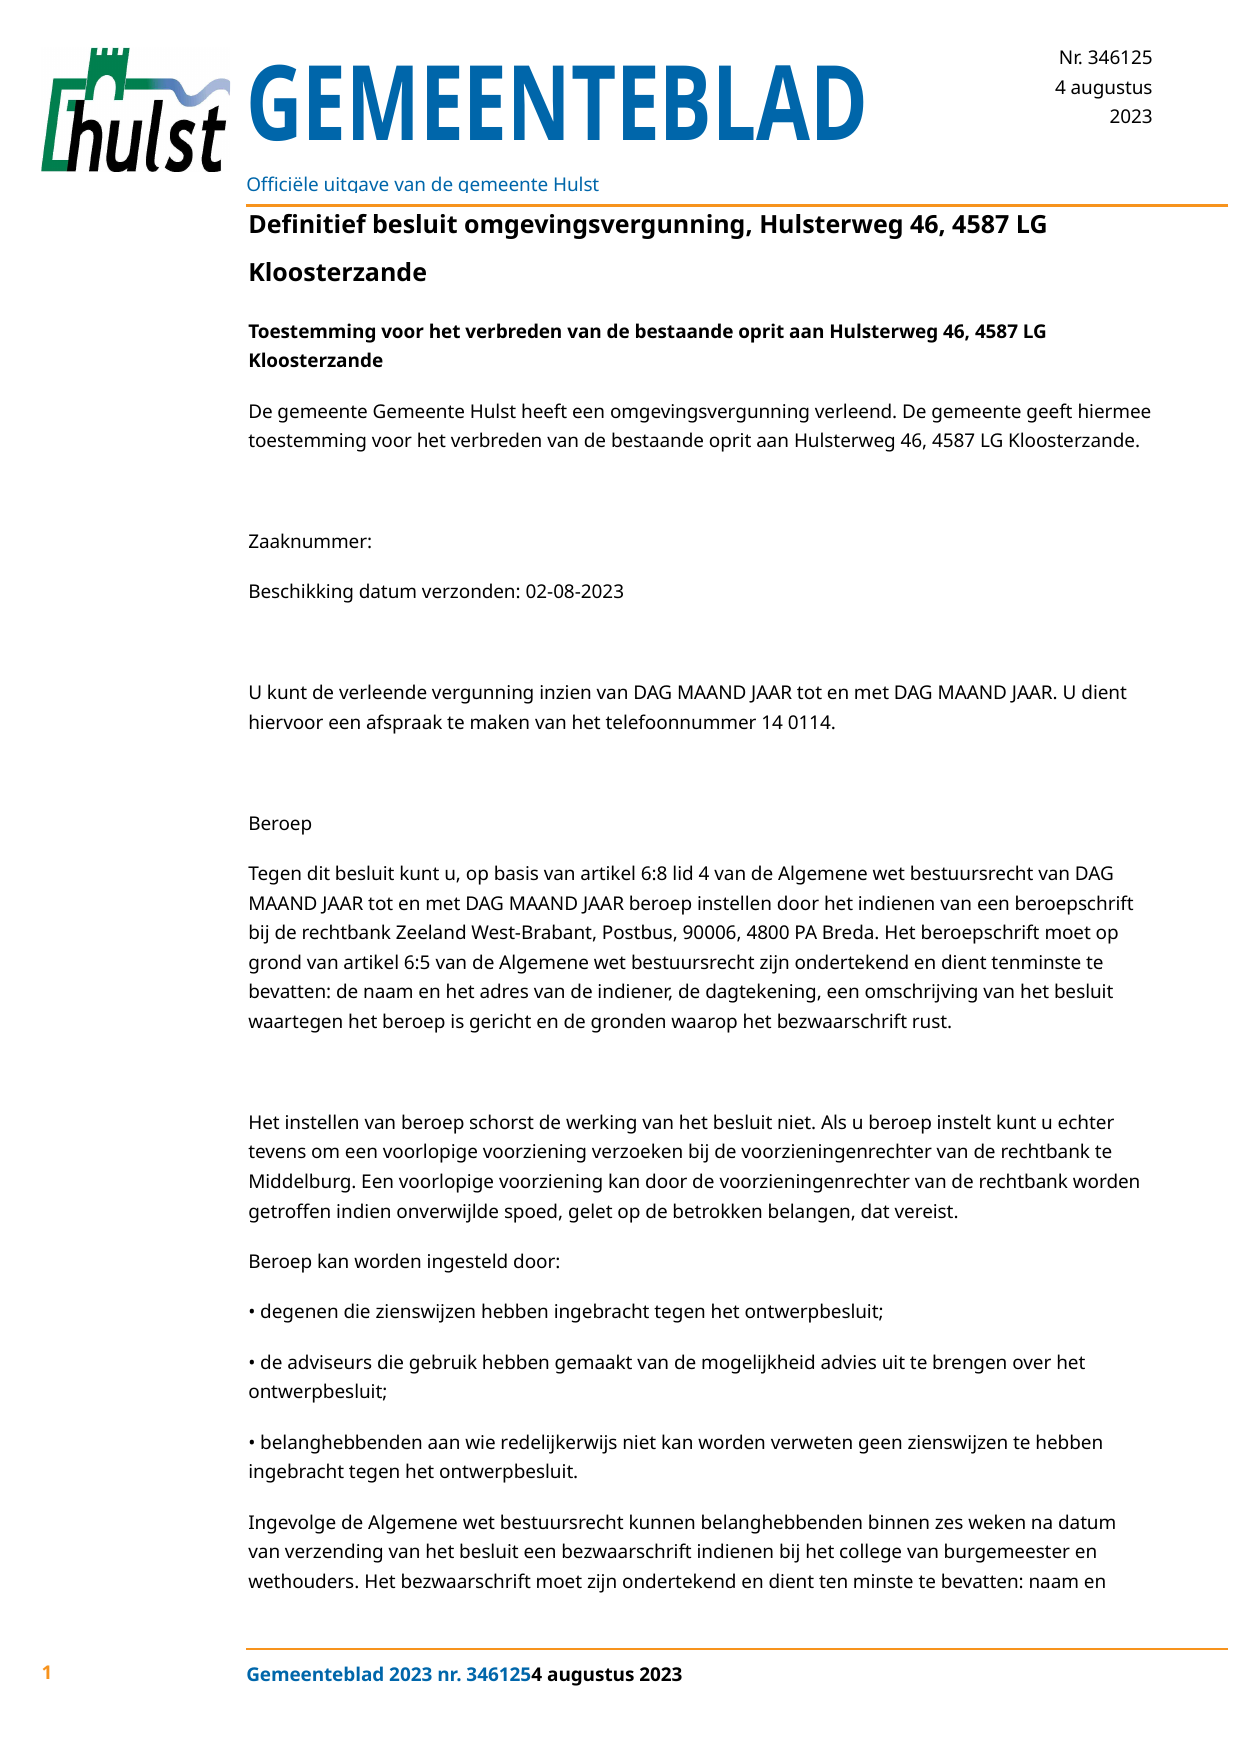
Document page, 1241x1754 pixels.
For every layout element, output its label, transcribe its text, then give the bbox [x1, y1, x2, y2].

text De gemeente Gemeente Hulst heeft een omgevingsvergunning verleend. De gemeente geeft hiermee toestemming voor het verbreden van de bestaande oprit aan Hulsterweg 46, 4587 LG Kloosterzande. [248, 398, 1152, 453]
text Toestemming voor het verbreden van de bestaande oprit aan Hulsterweg 46, 4587 LG Kloosterzande [248, 318, 1152, 373]
text Zaaknummer: [248, 528, 1152, 554]
text Beroep [248, 810, 1152, 836]
text Definitief besluit omgevingsvergunning, Hulsterweg 46, 4587 LG Kloosterzande [248, 207, 1152, 288]
text • de adviseurs die gebruik hebben gemaakt van de mogelijkheid advies uit te brengen over het ontwerpbesluit; [248, 1349, 1152, 1404]
picture [41, 47, 231, 172]
text Beroep kan worden ingesteld door: [248, 1248, 1152, 1274]
text Beschikking datum verzonden: 02-08-2023 [248, 579, 1152, 604]
text • belanghebbenden aan wie redelijkerwijs niet kan worden verweten geen zienswijzen te hebben ingebracht tegen het ontwerpbesluit. [248, 1429, 1152, 1484]
text Ingevolge de Algemene wet bestuursrecht kunnen belanghebbenden binnen zes weken na datum van verzending van het besluit een bezwaarschrift indienen bij het college van burgemeester en wethouders. Het bezwaarschrift moet zijn ondertekend en dient ten minste te bevatten: naam en [248, 1509, 1152, 1594]
text Tegen dit besluit kunt u, op basis van artikel 6:8 lid 4 van de Algemene wet bestuursrecht van DAG MAAND JAAR tot en met DAG MAAND JAAR beroep instellen door het indienen van een beroepschrift bij de rechtbank Zeeland West-Brabant, Postbus, 90006, 4800 PA Breda. Het beroepschrift moet op grond van artikel 6:5 van de Algemene wet bestuursrecht zijn ondertekend en dient tenminste te bevatten: de naam en het adres van de indiener, de dagtekening, een omschrijving van het besluit waartegen het beroep is gericht en de gronden waarop het bezwaarschrift rust. [248, 860, 1152, 1034]
text Het instellen van beroep schorst de werking van het besluit niet. Als u beroep instelt kunt u echter tevens om een voorlopige voorziening verzoeken bij de voorzieningenrechter van de rechtbank te Middelburg. Een voorlopige voorziening kan door de voorzieningenrechter van de rechtbank worden getroffen indien onverwijlde spoed, gelet op de betrokken belangen, dat vereist. [248, 1109, 1152, 1224]
text U kunt de verleende vergunning inzien van DAG MAAND JAAR tot en met DAG MAAND JAAR. U dient hiervoor een afspraak te maken van het telefoonnummer 14 0114. [248, 679, 1152, 735]
text • degenen die zienswijzen hebben ingebracht tegen het ontwerpbesluit; [248, 1299, 1152, 1324]
